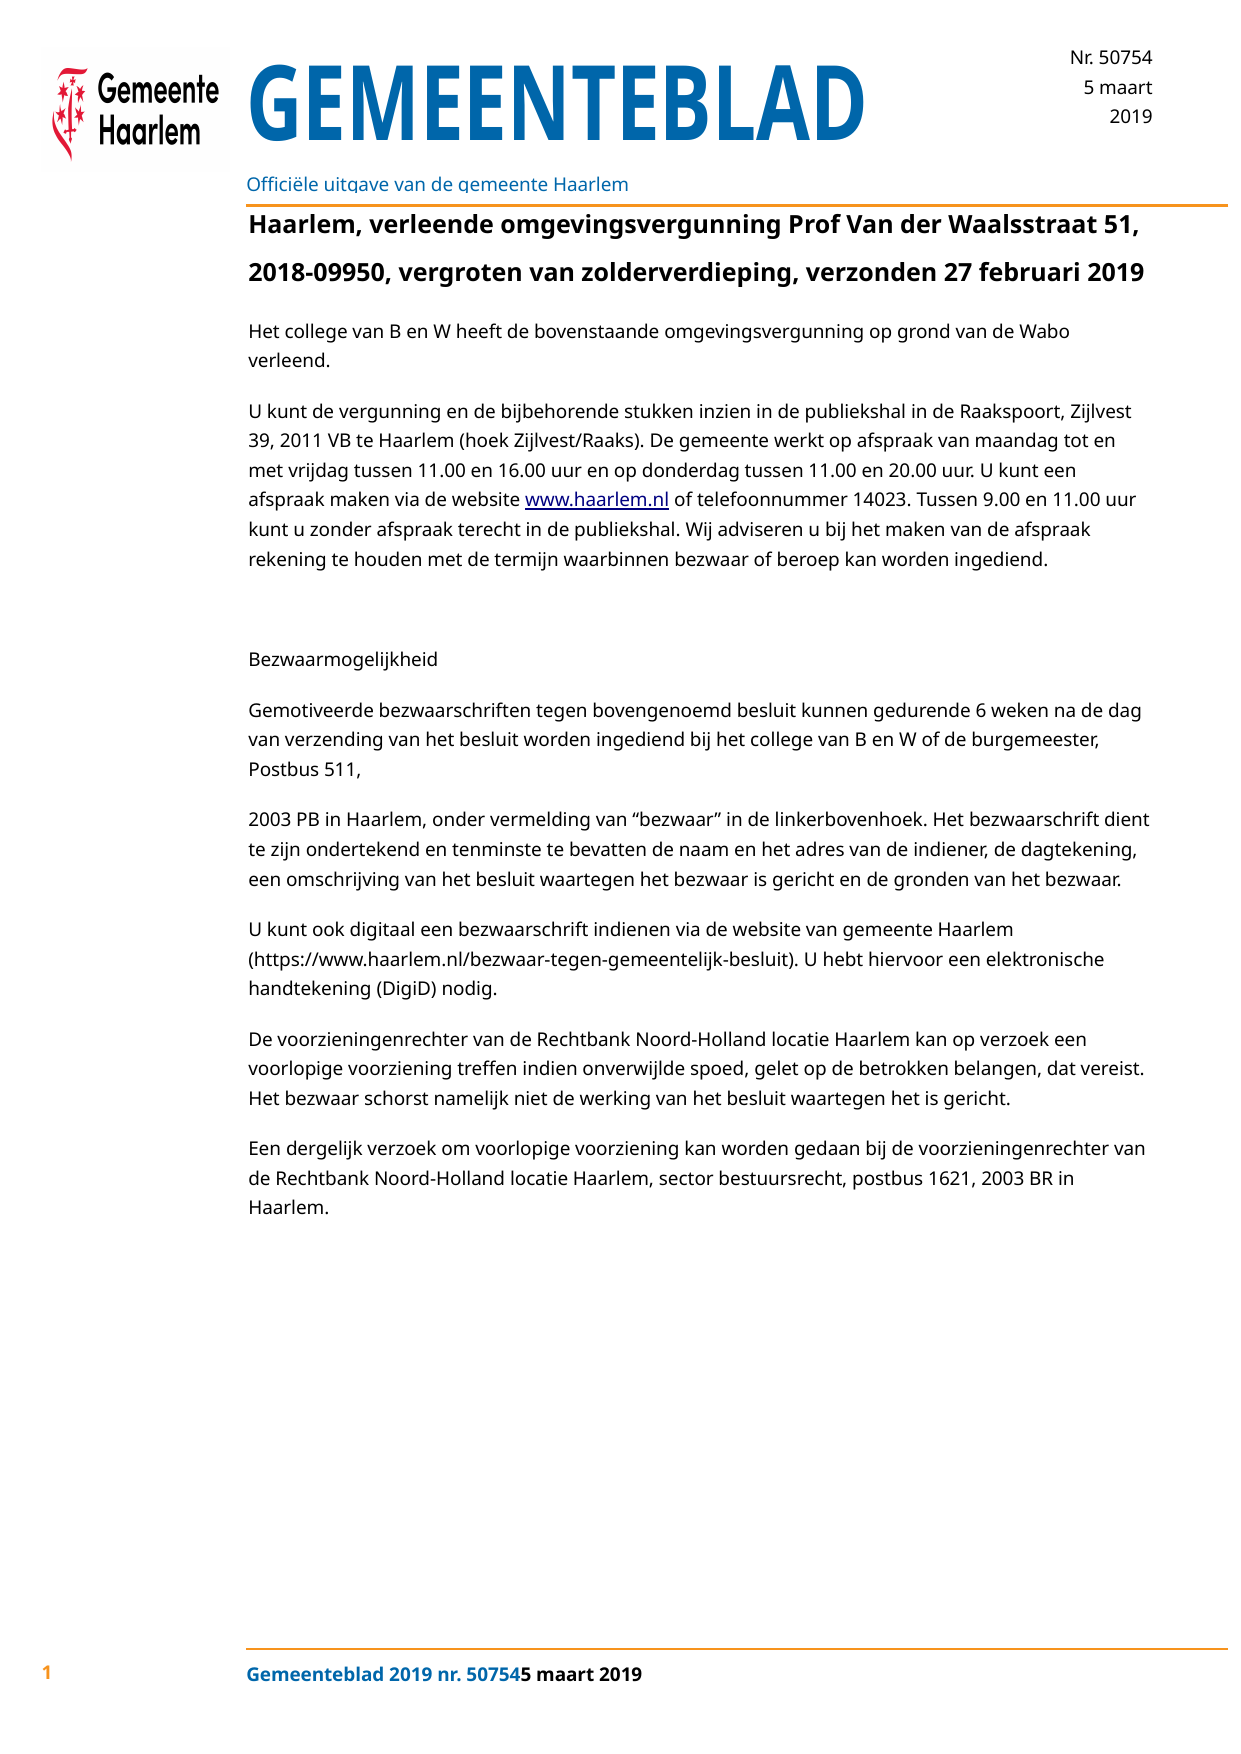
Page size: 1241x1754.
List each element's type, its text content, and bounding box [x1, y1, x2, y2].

text U kunt ook digitaal een bezwaarschrift indienen via de website van gemeente Haarlem (https://www.haarlem.nl/bezwaar-tegen-gemeentelijk-besluit). U hebt hiervoor een elektronische handtekening (DigiD) nodig. [248, 916, 1152, 1001]
text Een dergelijk verzoek om voorlopige voorziening kan worden gedaan bij de voorzieningenrechter van de Rechtbank Noord-Holland locatie Haarlem, sector bestuursrecht, postbus 1621, 2003 BR in Haarlem. [248, 1135, 1152, 1220]
text Haarlem, verleende omgevingsvergunning Prof Van der Waalsstraat 51, 2018-09950, vergroten van zolderverdieping, verzonden 27 februari 2019 [248, 207, 1152, 288]
picture [41, 47, 231, 172]
text Het college van B en W heeft de bovenstaande omgevingsvergunning op grond van de Wabo verleend. [248, 318, 1152, 373]
text Gemotiveerde bezwaarschriften tegen bovengenoemd besluit kunnen gedurende 6 weken na de dag van verzending van het besluit worden ingediend bij het college van B en W of de burgemeester, Postbus 511, [248, 697, 1152, 782]
text De voorzieningenrechter van de Rechtbank Noord-Holland locatie Haarlem kan op verzoek een voorlopige voorziening treffen indien onverwijlde spoed, gelet op de betrokken belangen, dat vereist. Het bezwaar schorst namelijk niet de werking van het besluit waartegen het is gericht. [248, 1026, 1152, 1111]
text Bezwaarmogelijkheid [248, 647, 1152, 672]
text U kunt de vergunning en de bijbehorende stukken inzien in de publiekshal in de Raakspoort, Zijlvest 39, 2011 VB te Haarlem (hoek Zijlvest/Raaks). De gemeente werkt op afspraak van maandag tot en met vrijdag tussen 11.00 en 16.00 uur en op donderdag tussen 11.00 en 20.00 uur. U kunt een afspraak maken via de website www.haarlem.nl of telefoonnummer 14023. Tussen 9.00 en 11.00 uur kunt u zonder afspraak terecht in de publiekshal. Wij adviseren u bij het maken van de afspraak rekening te houden met de termijn waarbinnen bezwaar of beroep kan worden ingediend. [248, 398, 1152, 572]
text 2003 PB in Haarlem, onder vermelding van “bezwaar” in de linkerbovenhoek. Het bezwaarschrift dient te zijn ondertekend en tenminste te bevatten de naam en het adres van de indiener, de dagtekening, een omschrijving van het besluit waartegen het bezwaar is gericht en de gronden van het bezwaar. [248, 807, 1152, 892]
